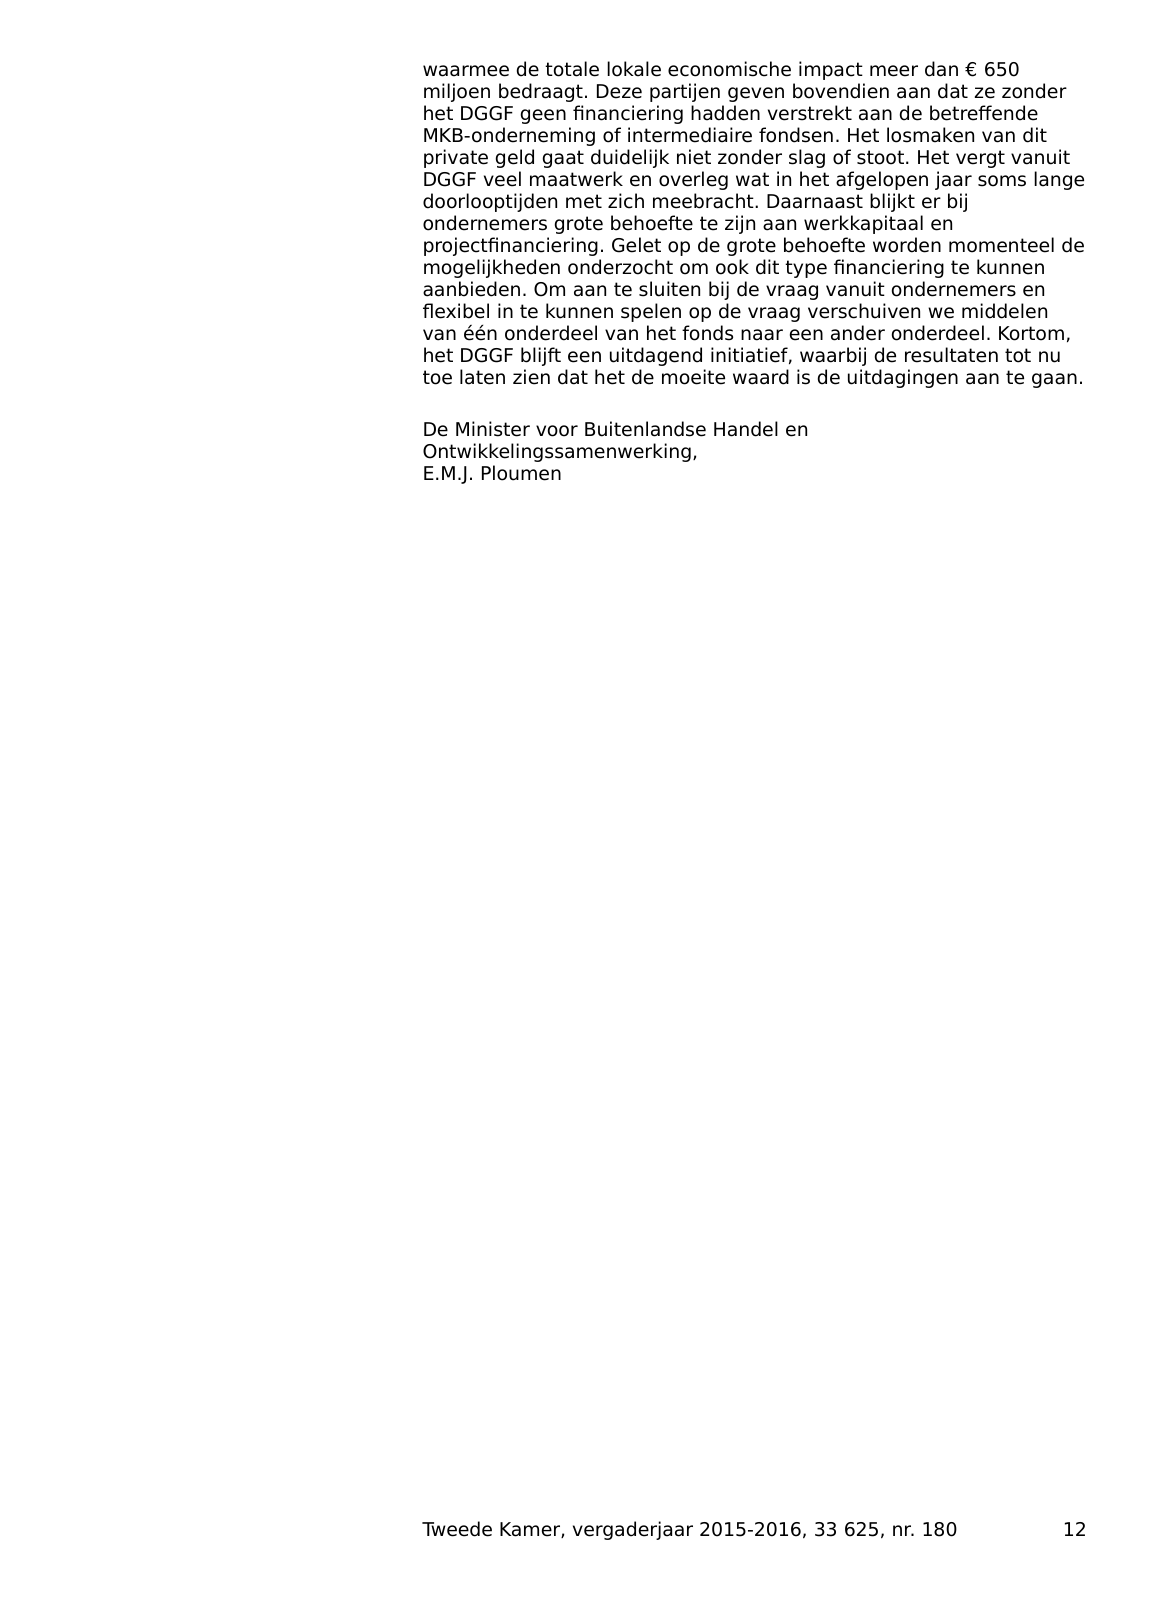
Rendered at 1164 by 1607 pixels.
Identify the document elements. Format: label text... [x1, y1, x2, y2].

text De Minister voor Buitenlandse Handel en Ontwikkelingssamenwerking, E.M.J. Ploumen [422, 419, 1087, 485]
text waarmee de totale lokale economische impact meer dan € 650 miljoen bedraagt. Deze partijen geven bovendien aan dat ze zonder het DGGF geen financiering hadden verstrekt aan de betreffende MKB-onderneming of intermediaire fondsen. Het losmaken van dit private geld gaat duidelijk niet zonder slag of stoot. Het vergt vanuit DGGF veel maatwerk en overleg wat in het afgelopen jaar soms lange doorlooptijden met zich meebracht. Daarnaast blijkt er bij ondernemers grote behoefte te zijn aan werkkapitaal en projectfinanciering. Gelet op de grote behoefte worden momenteel de mogelijkheden onderzocht om ook dit type financiering te kunnen aanbieden. Om aan te sluiten bij de vraag vanuit ondernemers en flexibel in te kunnen spelen op de vraag verschuiven we middelen van één onderdeel van het fonds naar een ander onderdeel. Kortom, het DGGF blijft een uitdagend initiatief, waarbij de resultaten tot nu toe laten zien dat het de moeite waard is de uitdagingen aan te gaan. [422, 59, 1087, 389]
